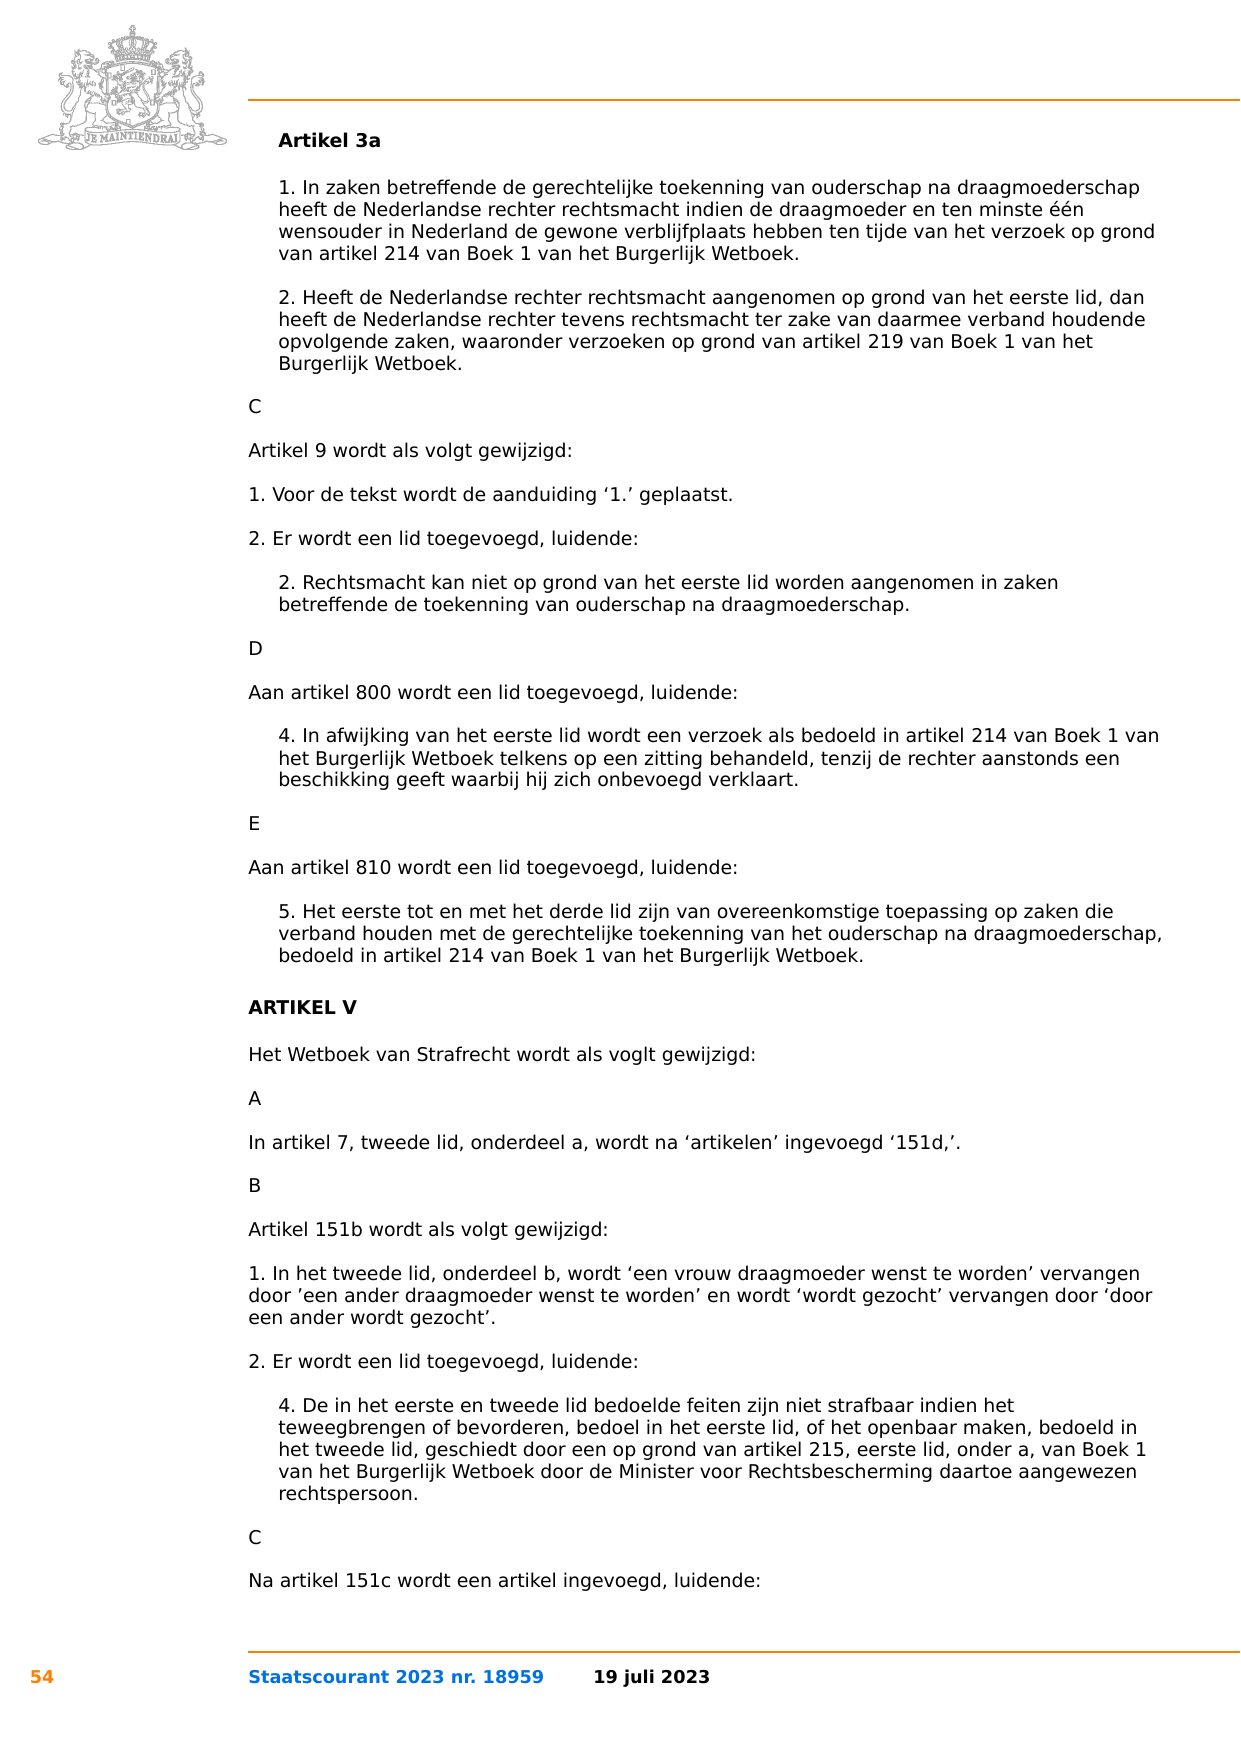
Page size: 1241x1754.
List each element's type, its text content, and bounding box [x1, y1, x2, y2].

text C [248, 396, 1163, 418]
text 1. In zaken betreffende de gerechtelijke toekenning van ouderschap na draagmoederschap heeft de Nederlandse rechter rechtsmacht indien de draagmoeder en ten minste één wensouder in Nederland de gewone verblijfplaats hebben ten tijde van het verzoek op grond van artikel 214 van Boek 1 van het Burgerlijk Wetboek. [278, 177, 1163, 265]
subtitle ARTIKEL V [248, 997, 1163, 1019]
text Het Wetboek van Strafrecht wordt als voglt gewijzigd: [248, 1044, 1163, 1066]
text Aan artikel 800 wordt een lid toegevoegd, luidende: [248, 682, 1163, 703]
text C [248, 1527, 1163, 1548]
text A [248, 1088, 1163, 1110]
text Artikel 9 wordt als volgt gewijzigd: [248, 440, 1163, 462]
text 1. Voor de tekst wordt de aanduiding ‘1.’ geplaatst. [248, 484, 1163, 506]
text 5. Het eerste tot en met het derde lid zijn van overeenkomstige toepassing op zaken die verband houden met de gerechtelijke toekenning van het ouderschap na draagmoederschap, bedoeld in artikel 214 van Boek 1 van het Burgerlijk Wetboek. [278, 901, 1163, 967]
text In artikel 7, tweede lid, onderdeel a, wordt na ‘artikelen’ ingevoegd ‘151d,’. [248, 1132, 1163, 1153]
text B [248, 1175, 1163, 1197]
picture [38, 25, 227, 150]
text D [248, 638, 1163, 660]
text Aan artikel 810 wordt een lid toegevoegd, luidende: [248, 857, 1163, 879]
text 2. Rechtsmacht kan niet op grond van het eerste lid worden aangenomen in zaken betreffende de toekenning van ouderschap na draagmoederschap. [278, 572, 1163, 616]
text 4. De in het eerste en tweede lid bedoelde feiten zijn niet strafbaar indien het teweegbrengen of bevorderen, bedoel in het eerste lid, of het openbaar maken, bedoeld in het tweede lid, geschiedt door een op grond van artikel 215, eerste lid, onder a, van Boek 1 van het Burgerlijk Wetboek door de Minister voor Rechtsbescherming daartoe aangewezen rechtspersoon. [278, 1395, 1163, 1505]
text 4. In afwijking van het eerste lid wordt een verzoek als bedoeld in artikel 214 van Boek 1 van het Burgerlijk Wetboek telkens op een zitting behandeld, tenzij de rechter aanstonds een beschikking geeft waarbij hij zich onbevoegd verklaart. [278, 725, 1163, 791]
text E [248, 813, 1163, 835]
text 2. Er wordt een lid toegevoegd, luidende: [248, 1351, 1163, 1373]
subtitle Artikel 3a [278, 130, 1163, 152]
text 1. In het tweede lid, onderdeel b, wordt ‘een vrouw draagmoeder wenst te worden’ vervangen door ’een ander draagmoeder wenst te worden’ en wordt ‘wordt gezocht’ vervangen door ‘door een ander wordt gezocht’. [248, 1263, 1163, 1329]
text Artikel 151b wordt als volgt gewijzigd: [248, 1219, 1163, 1241]
text Na artikel 151c wordt een artikel ingevoegd, luidende: [248, 1570, 1163, 1592]
text 2. Er wordt een lid toegevoegd, luidende: [248, 528, 1163, 550]
text 2. Heeft de Nederlandse rechter rechtsmacht aangenomen op grond van het eerste lid, dan heeft de Nederlandse rechter tevens rechtsmacht ter zake van daarmee verband houdende opvolgende zaken, waaronder verzoeken op grond van artikel 219 van Boek 1 van het Burgerlijk Wetboek. [278, 287, 1163, 374]
